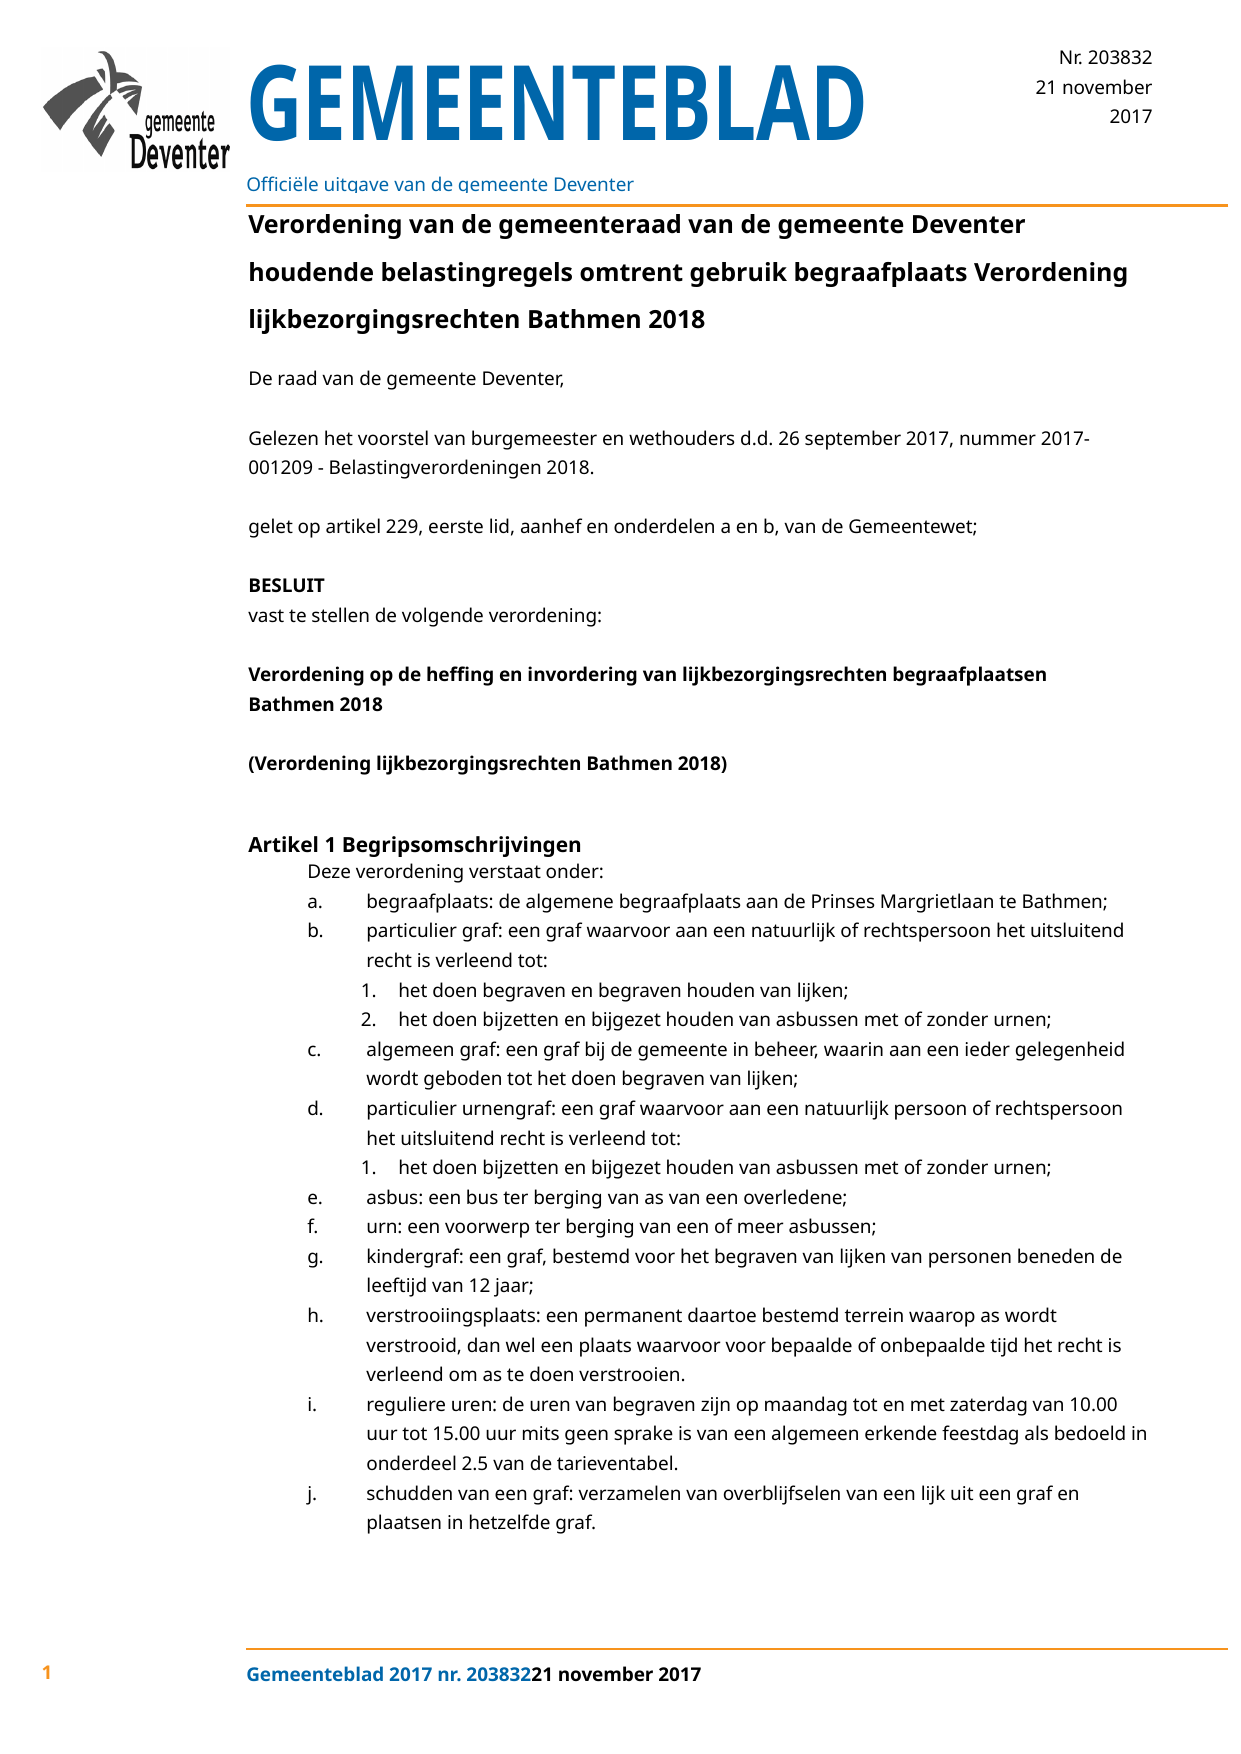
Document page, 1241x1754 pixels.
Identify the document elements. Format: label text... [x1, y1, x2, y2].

text Artikel 1 Begripsomschrijvingen [248, 830, 1152, 858]
list urn: een voorwerp ter berging van een of meer asbussen; [307, 1213, 1152, 1239]
text Gelezen het voorstel van burgemeester en wethouders d.d. 26 september 2017, nummer 2017-001209 - Belastingverordeningen 2018. [248, 425, 1152, 480]
text Verordening op de heffing en invordering van lijkbezorgingsrechten begraafplaatsen [248, 661, 1152, 687]
list het doen bijzetten en bijgezet houden van asbussen met of zonder urnen; [361, 1154, 1152, 1180]
text (Verordening lijkbezorgingsrechten Bathmen 2018) [248, 750, 1152, 776]
text De raad van de gemeente Deventer, [248, 366, 1152, 391]
picture [41, 47, 231, 172]
list particulier graf: een graf waarvoor aan een natuurlijk of rechtspersoon het uitsluitend recht is verleend tot: [307, 918, 1152, 973]
list Deze verordening verstaat onder: [248, 858, 1152, 884]
text vast te stellen de volgende verordening: [248, 602, 1152, 628]
list het doen begraven en begraven houden van lijken; [361, 977, 1152, 1003]
list reguliere uren: de uren van begraven zijn op maandag tot en met zaterdag van 10.00 uur tot 15.00 uur mits geen sprake is van een algemeen erkende feestdag als bedoeld in onderdeel 2.5 van de tarieventabel. [307, 1391, 1152, 1476]
list kindergraf: een graf, bestemd voor het begraven van lijken van personen beneden de leeftijd van 12 jaar; [307, 1243, 1152, 1298]
list begraafplaats: de algemene begraafplaats aan de Prinses Margrietlaan te Bathmen; [307, 888, 1152, 914]
text Bathmen 2018 [248, 691, 1152, 717]
text BESLUIT [248, 573, 1152, 598]
text Verordening van de gemeenteraad van de gemeente Deventer houdende belastingregels omtrent gebruik begraafplaats Verordening lijkbezorgingsrechten Bathmen 2018 [248, 207, 1152, 336]
list het doen bijzetten en bijgezet houden van asbussen met of zonder urnen; [361, 1006, 1152, 1032]
list verstrooiingsplaats: een permanent daartoe bestemd terrein waarop as wordt verstrooid, dan wel een plaats waarvoor voor bepaalde of onbepaalde tijd het recht is verleend om as te doen verstrooien. [307, 1302, 1152, 1387]
list asbus: een bus ter berging van as van een overledene; [307, 1184, 1152, 1210]
list schudden van een graf: verzamelen van overblijfselen van een lijk uit een graf en plaatsen in hetzelfde graf. [307, 1480, 1152, 1535]
list algemeen graf: een graf bij de gemeente in beheer, waarin aan een ieder gelegenheid wordt geboden tot het doen begraven van lijken; [307, 1036, 1152, 1091]
list particulier urnengraf: een graf waarvoor aan een natuurlijk persoon of rechtspersoon het uitsluitend recht is verleend tot: [307, 1095, 1152, 1151]
text gelet op artikel 229, eerste lid, aanhef en onderdelen a en b, van de Gemeentewet; [248, 513, 1152, 539]
